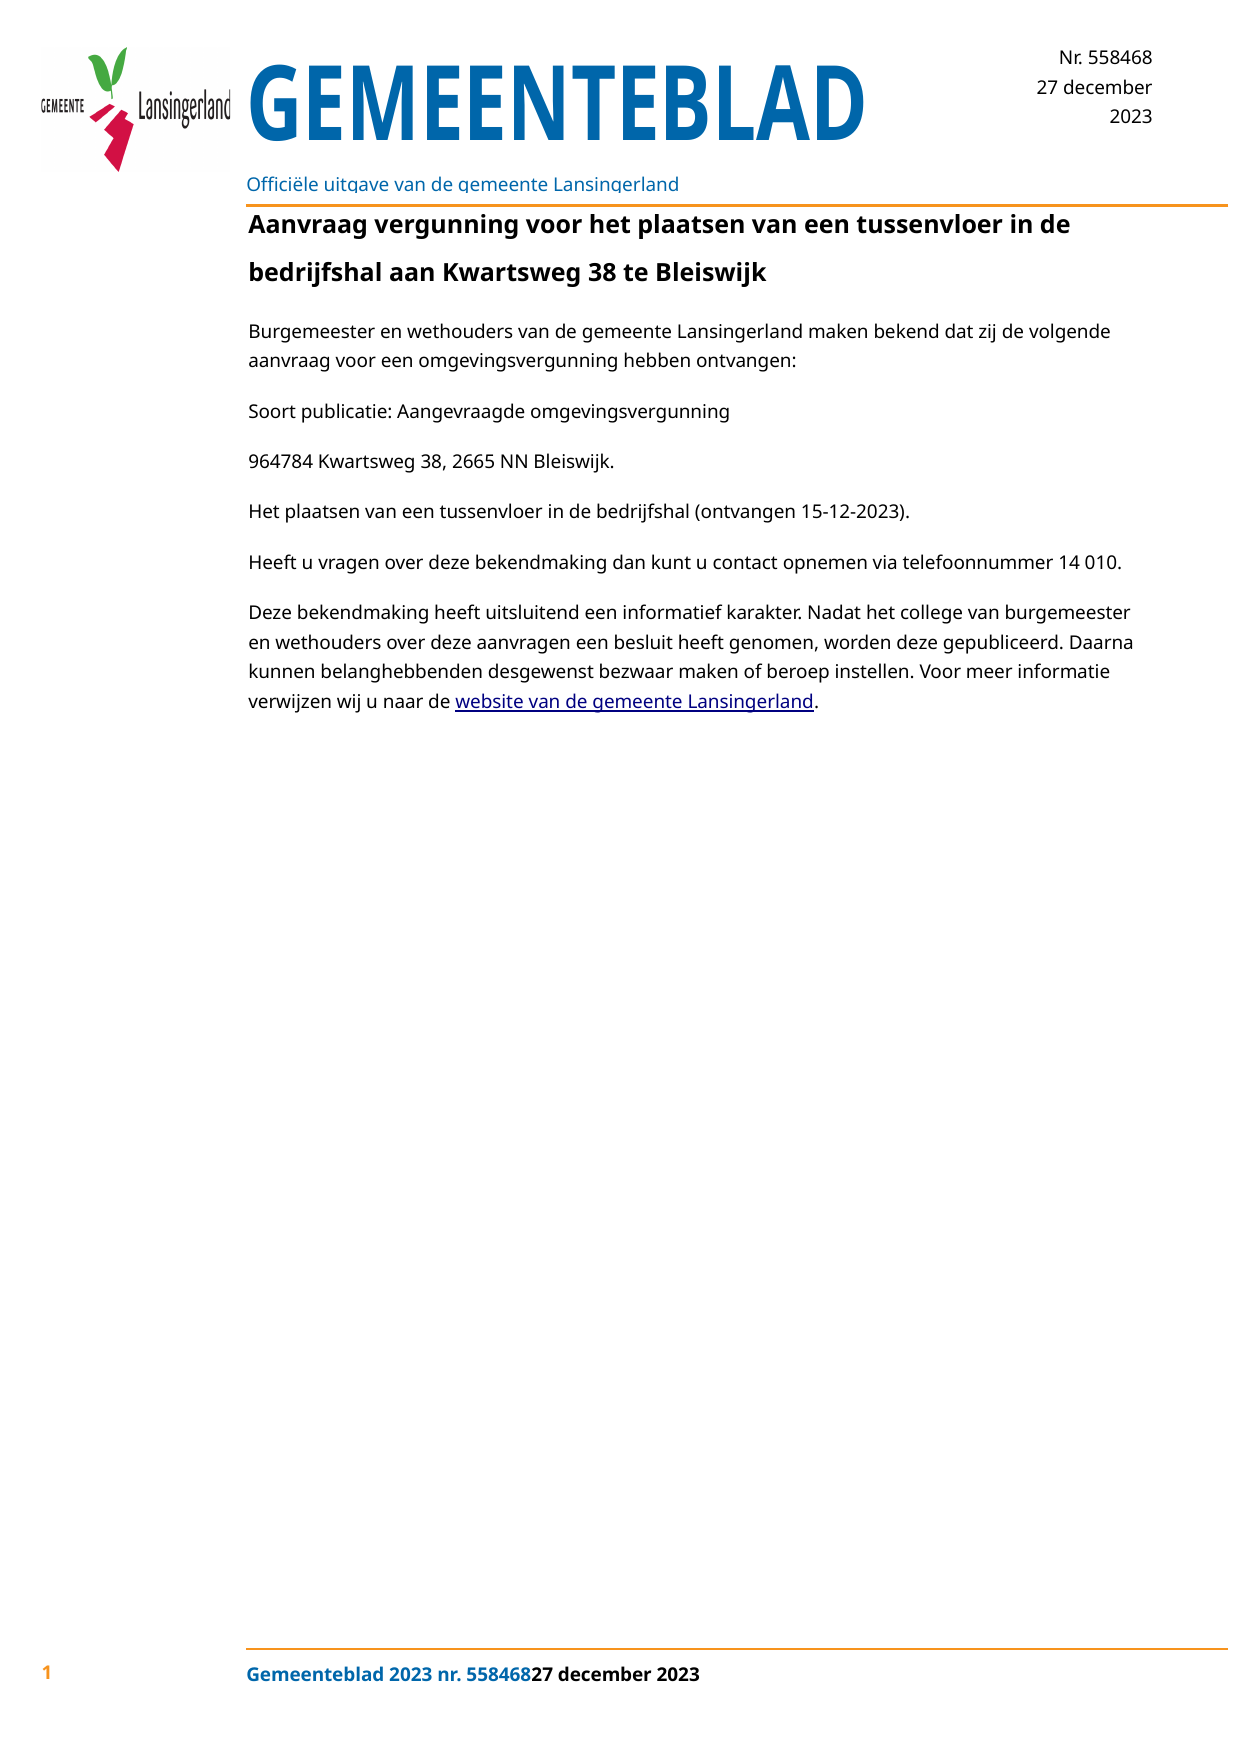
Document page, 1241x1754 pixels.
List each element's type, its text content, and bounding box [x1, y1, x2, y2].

text Het plaatsen van een tussenvloer in de bedrijfshal (ontvangen 15-12-2023). [248, 499, 1152, 524]
text Aanvraag vergunning voor het plaatsen van een tussenvloer in de bedrijfshal aan Kwartsweg 38 te Bleiswijk [248, 207, 1152, 288]
text Soort publicatie: Aangevraagde omgevingsvergunning [248, 398, 1152, 424]
text Deze bekendmaking heeft uitsluitend een informatief karakter. Nadat het college van burgemeester en wethouders over deze aanvragen een besluit heeft genomen, worden deze gepubliceerd. Daarna kunnen belanghebbenden desgewenst bezwaar maken of beroep instellen. Voor meer informatie verwijzen wij u naar de website van de gemeente Lansingerland. [248, 599, 1152, 714]
text 964784 Kwartsweg 38, 2665 NN Bleiswijk. [248, 448, 1152, 474]
text Burgemeester en wethouders van de gemeente Lansingerland maken bekend dat zij de volgende aanvraag voor een omgevingsvergunning hebben ontvangen: [248, 318, 1152, 373]
picture [41, 47, 231, 172]
text Heeft u vragen over deze bekendmaking dan kunt u contact opnemen via telefoonnummer 14 010. [248, 549, 1152, 575]
